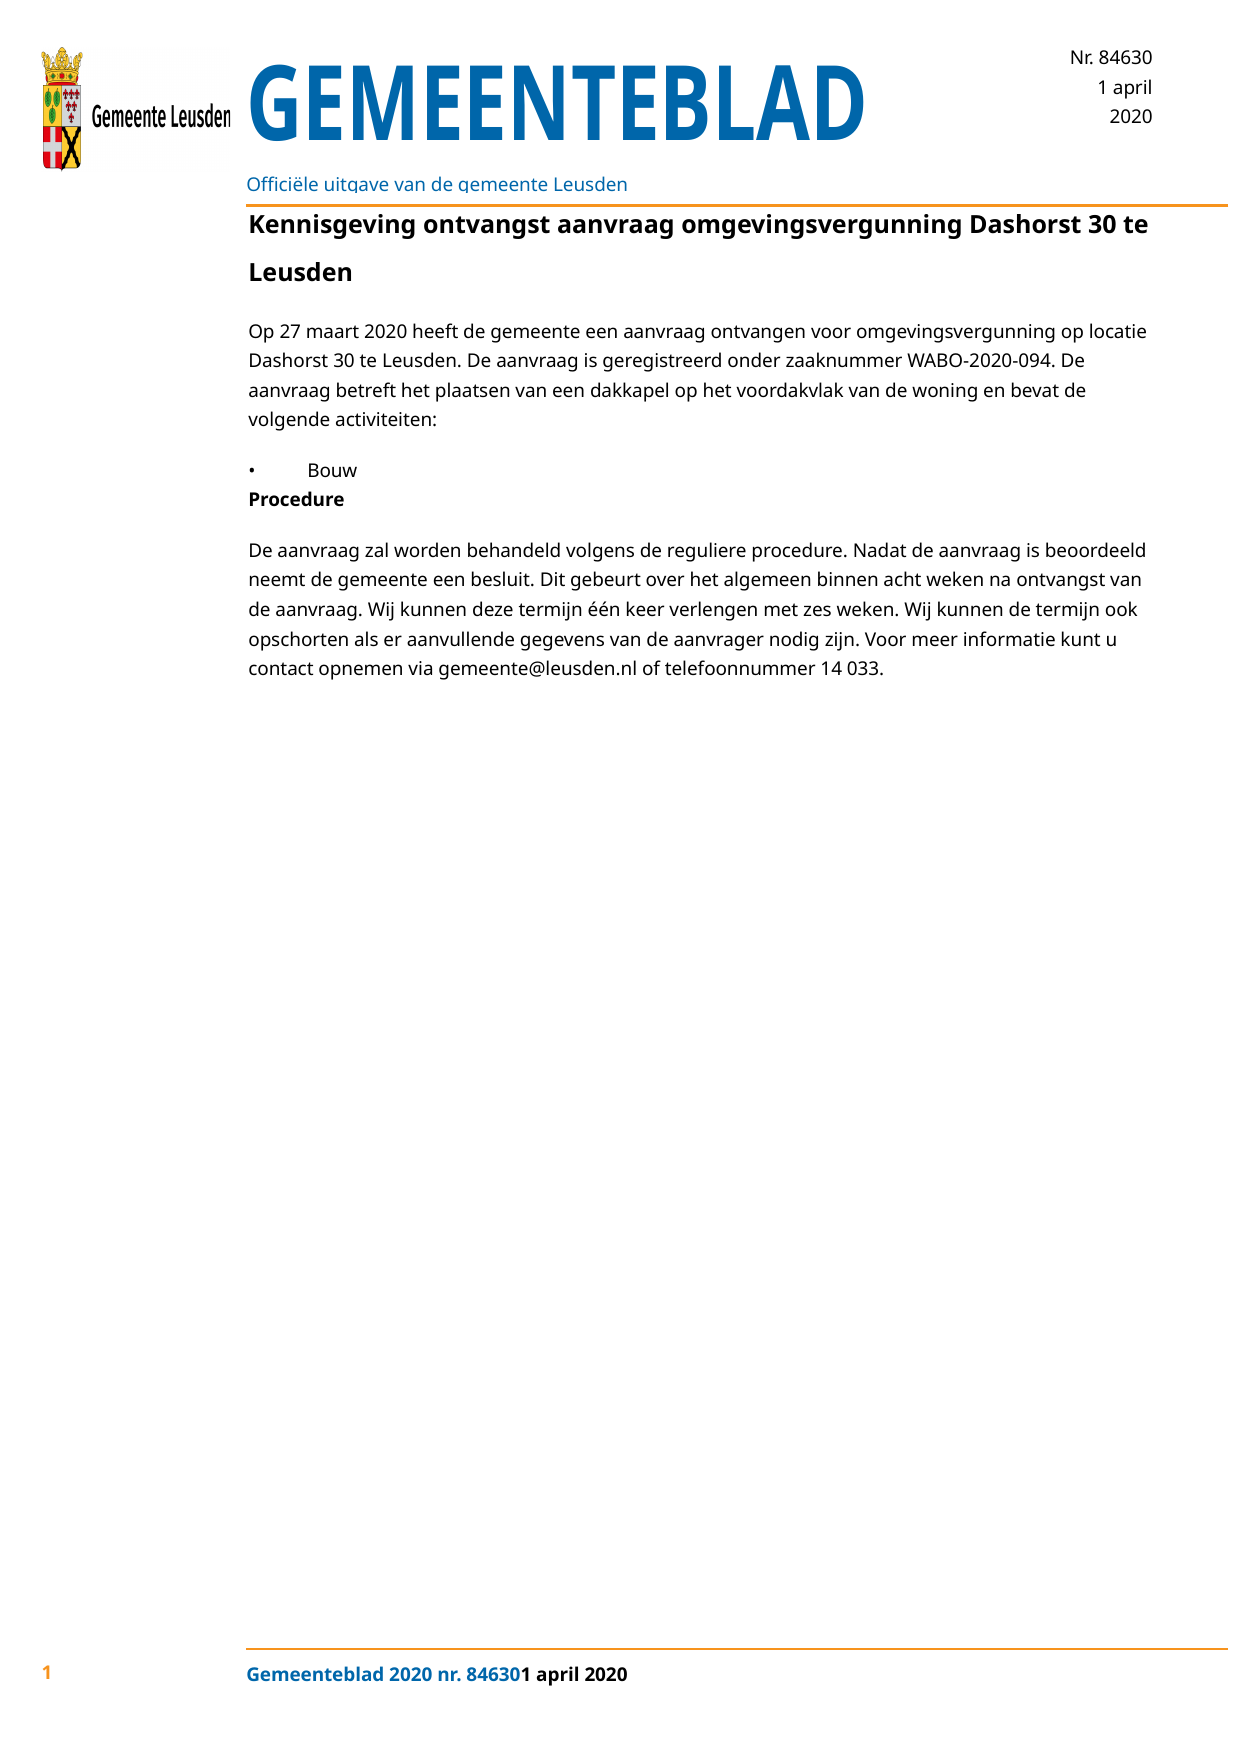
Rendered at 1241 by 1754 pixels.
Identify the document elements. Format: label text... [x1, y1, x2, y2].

text De aanvraag zal worden behandeld volgens de reguliere procedure. Nadat de aanvraag is beoordeeld neemt de gemeente een besluit. Dit gebeurt over het algemeen binnen acht weken na ontvangst van de aanvraag. Wij kunnen deze termijn één keer verlengen met zes weken. Wij kunnen de termijn ook opschorten als er aanvullende gegevens van de aanvrager nodig zijn. Voor meer informatie kunt u contact opnemen via gemeente@leusden.nl of telefoonnummer 14 033. [248, 537, 1152, 681]
picture [41, 47, 231, 172]
text Kennisgeving ontvangst aanvraag omgevingsvergunning Dashorst 30 te Leusden [248, 207, 1152, 288]
list Bouw [248, 457, 1152, 483]
text Procedure [248, 487, 1152, 512]
text Op 27 maart 2020 heeft de gemeente een aanvraag ontvangen voor omgevingsvergunning op locatie Dashorst 30 te Leusden. De aanvraag is geregistreerd onder zaaknummer WABO-2020-094. De aanvraag betreft het plaatsen van een dakkapel op het voordakvlak van de woning en bevat de volgende activiteiten: [248, 318, 1152, 432]
